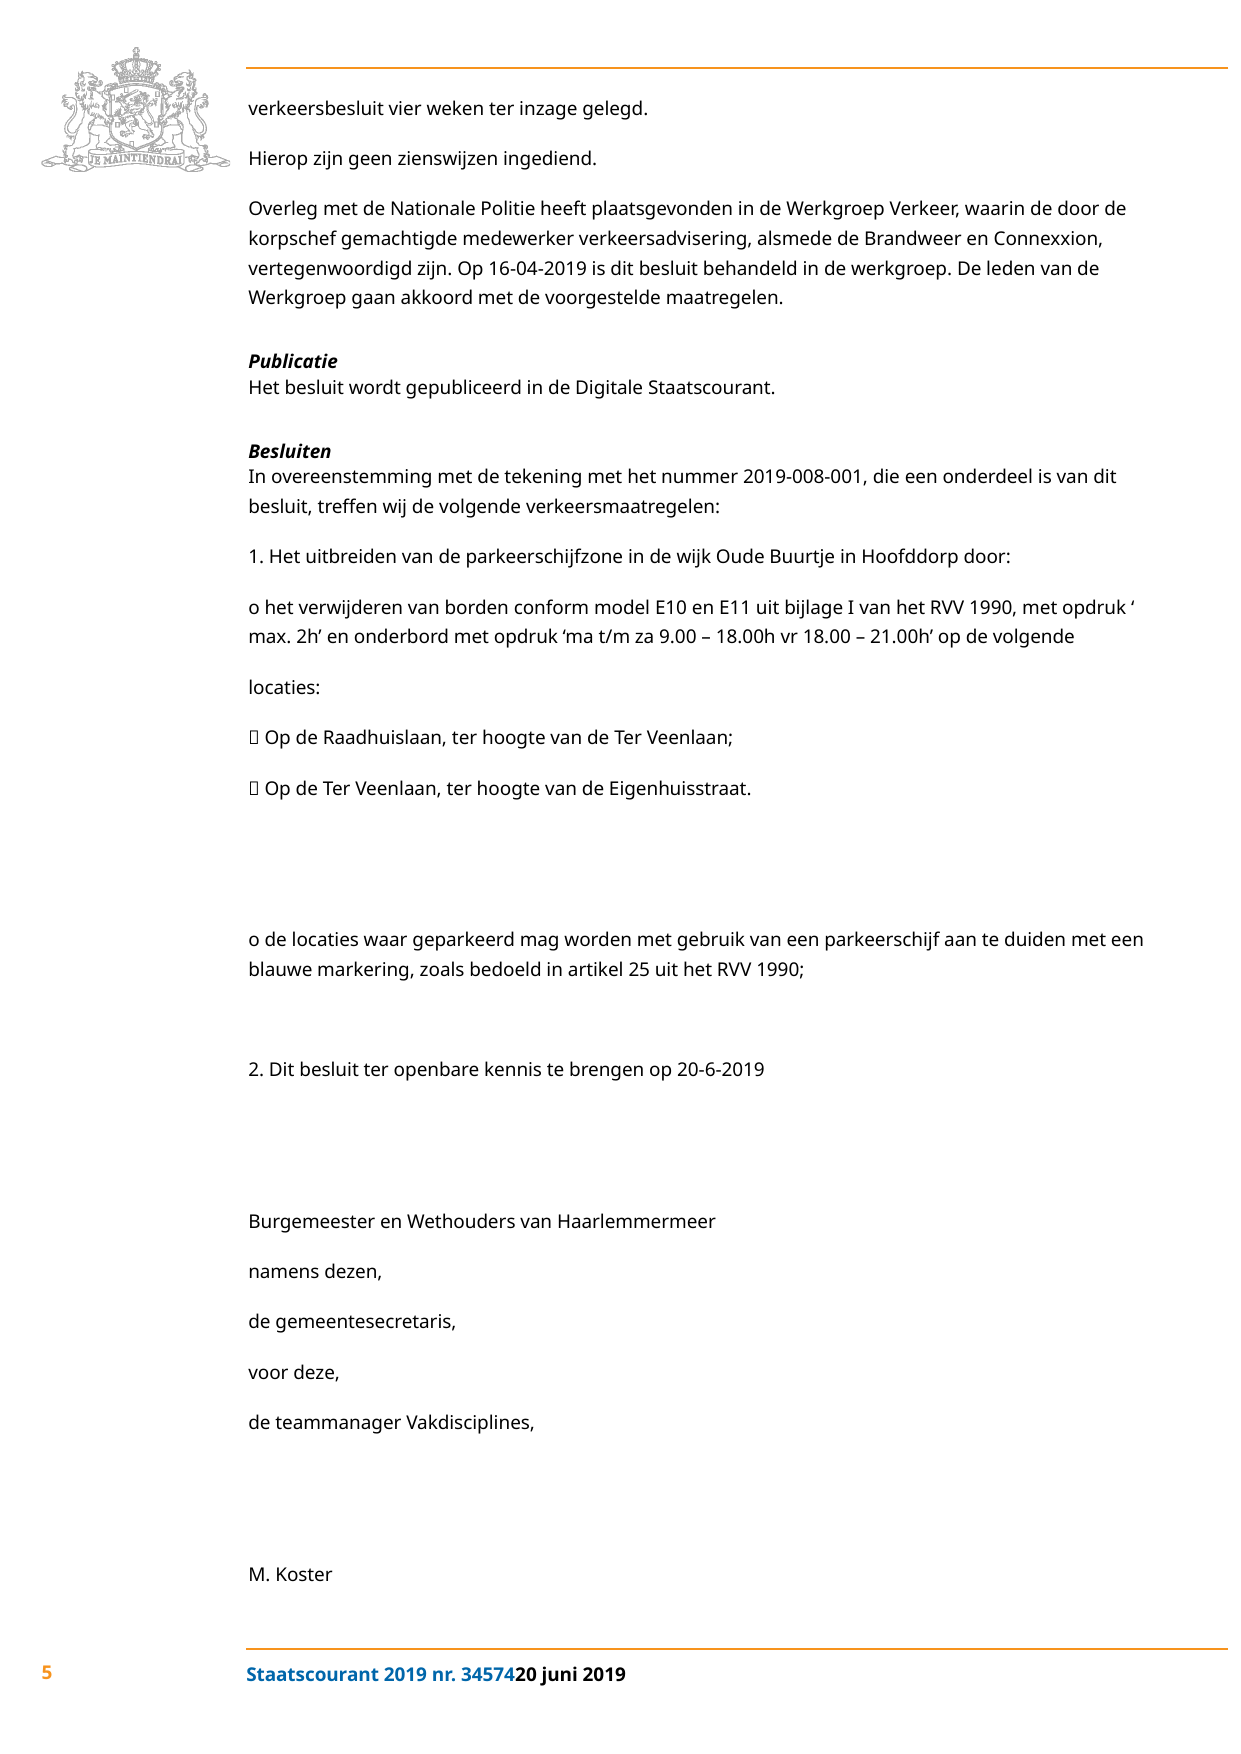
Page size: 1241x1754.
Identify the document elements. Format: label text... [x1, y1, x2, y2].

text o het verwijderen van borden conform model E10 en E11 uit bijlage I van het RVV 1990, met opdruk ‘ max. 2h’ en onderbord met opdruk ‘ma t/m za 9.00 – 18.00h vr 18.00 – 21.00h’ op de volgende [248, 594, 1152, 649]
text 1. Het uitbreiden van de parkeerschijfzone in de wijk Oude Buurtje in Hoofddorp door: [248, 544, 1152, 569]
text Besluiten [248, 438, 1152, 464]
text Hierop zijn geen zienswijzen ingediend. [248, 145, 1152, 171]
text o de locaties waar geparkeerd mag worden met gebruik van een parkeerschijf aan te duiden met een blauwe markering, zoals bedoeld in artikel 25 uit het RVV 1990; [248, 926, 1152, 982]
text  Op de Raadhuislaan, ter hoogte van de Ter Veenlaan; [248, 724, 1152, 750]
text 2. Dit besluit ter openbare kennis te brengen op 20-6-2019 [248, 1057, 1152, 1082]
text locaties: [248, 674, 1152, 700]
text Het besluit wordt gepubliceerd in de Digitale Staatscourant. [248, 374, 1152, 400]
text verkeersbesluit vier weken ter inzage gelegd. [248, 95, 1152, 121]
text  Op de Ter Veenlaan, ter hoogte van de Eigenhuisstraat. [248, 775, 1152, 801]
text voor deze, [248, 1359, 1152, 1385]
text Overleg met de Nationale Politie heeft plaatsgevonden in de Werkgroep Verkeer, waarin de door de korpschef gemachtigde medewerker verkeersadvisering, alsmede de Brandweer en Connexxion, vertegenwoordigd zijn. Op 16-04-2019 is dit besluit behandeld in de werkgroep. De leden van de Werkgroep gaan akkoord met de voorgestelde maatregelen. [248, 196, 1152, 310]
text namens dezen, [248, 1258, 1152, 1284]
text Burgemeester en Wethouders van Haarlemmermeer [248, 1208, 1152, 1234]
text de teammanager Vakdisciplines, [248, 1409, 1152, 1435]
text M. Koster [248, 1561, 1152, 1587]
text Publicatie [248, 348, 1152, 374]
picture [41, 47, 231, 172]
text In overeenstemming met de tekening met het nummer 2019-008-001, die een onderdeel is van dit besluit, treffen wij de volgende verkeersmaatregelen: [248, 464, 1152, 519]
text de gemeentesecretaris, [248, 1309, 1152, 1334]
